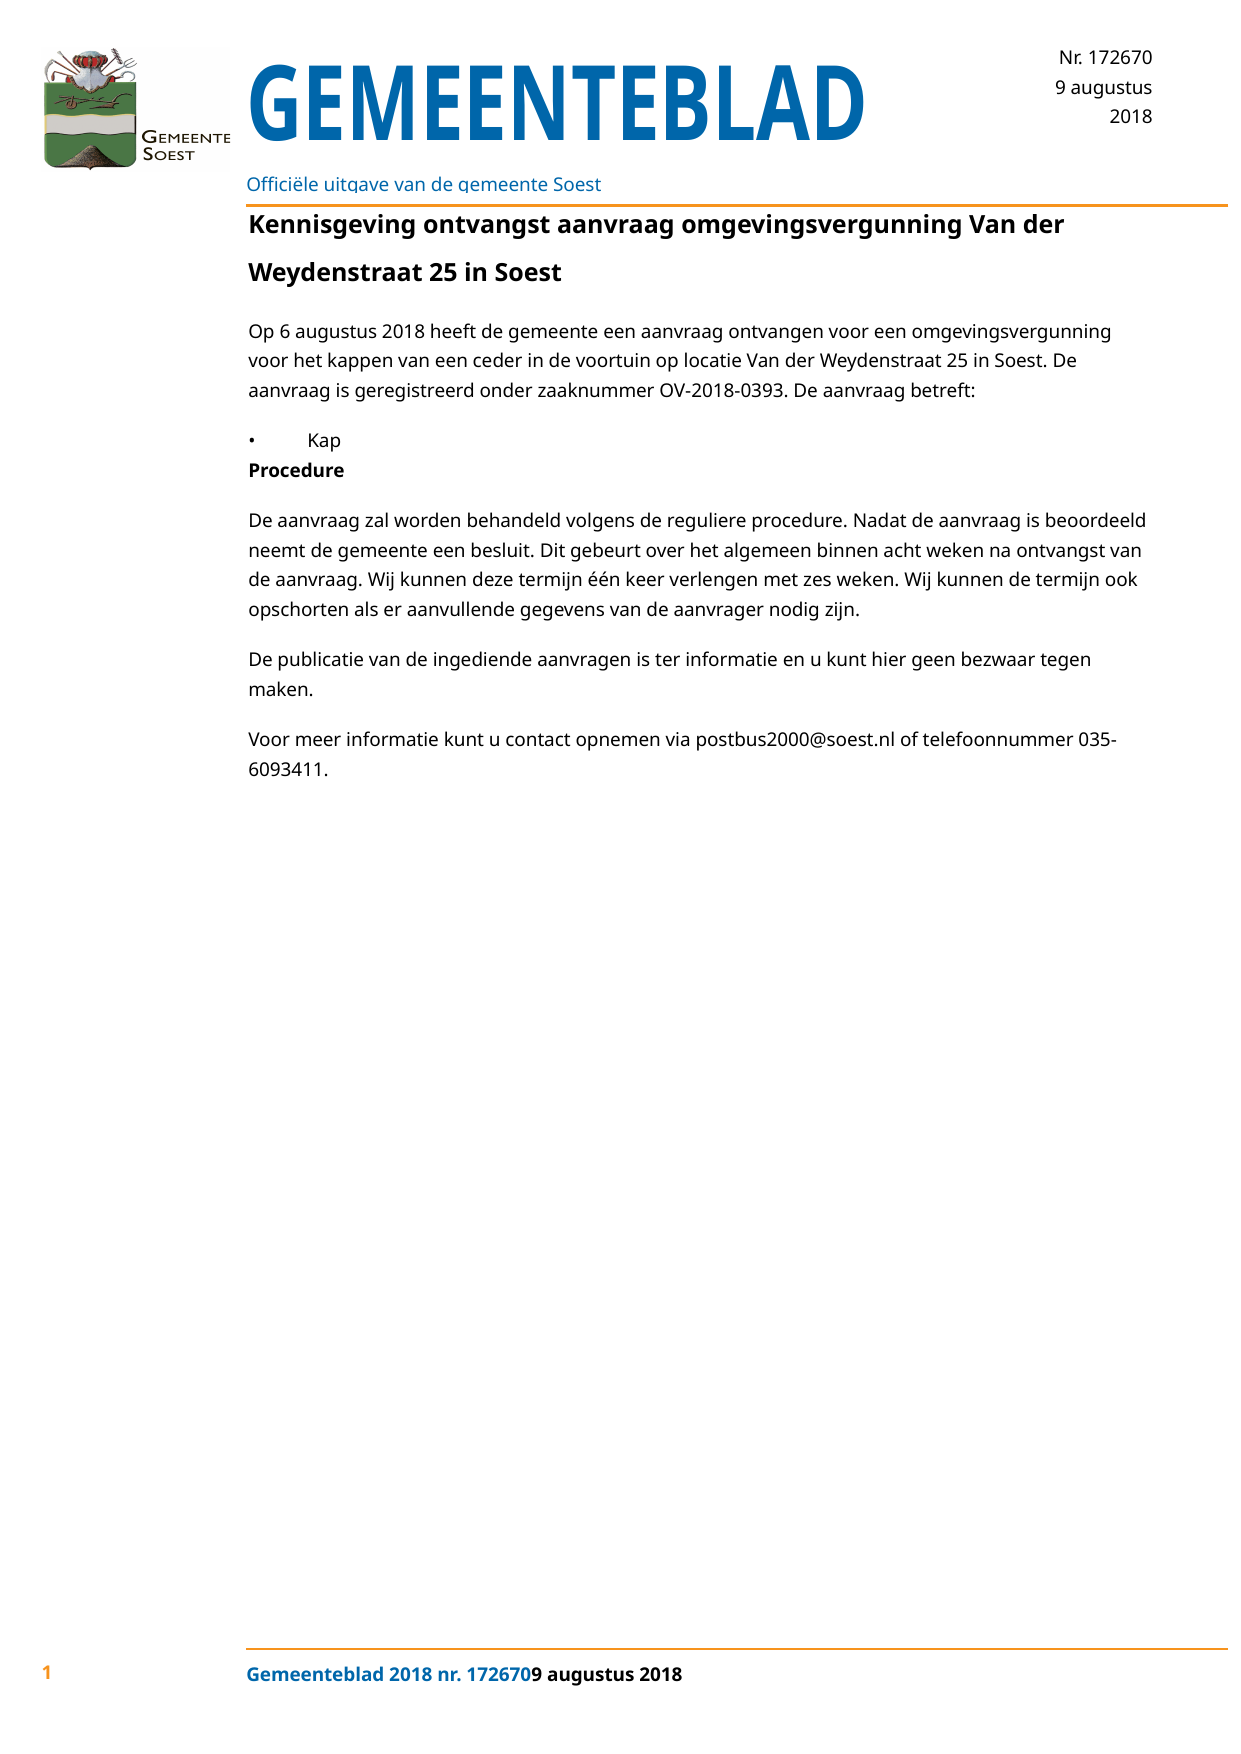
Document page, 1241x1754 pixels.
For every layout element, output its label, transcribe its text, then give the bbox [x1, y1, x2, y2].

text Kennisgeving ontvangst aanvraag omgevingsvergunning Van der Weydenstraat 25 in Soest [248, 207, 1152, 288]
text De aanvraag zal worden behandeld volgens de reguliere procedure. Nadat de aanvraag is beoordeeld neemt de gemeente een besluit. Dit gebeurt over het algemeen binnen acht weken na ontvangst van de aanvraag. Wij kunnen deze termijn één keer verlengen met zes weken. Wij kunnen de termijn ook opschorten als er aanvullende gegevens van de aanvrager nodig zijn. [248, 507, 1152, 622]
text Voor meer informatie kunt u contact opnemen via postbus2000@soest.nl of telefoonnummer 035-6093411. [248, 727, 1152, 782]
list Kap [248, 427, 1152, 453]
text De publicatie van de ingediende aanvragen is ter informatie en u kunt hier geen bezwaar tegen maken. [248, 647, 1152, 702]
picture [41, 47, 231, 172]
text Op 6 augustus 2018 heeft de gemeente een aanvraag ontvangen voor een omgevingsvergunning voor het kappen van een ceder in de voortuin op locatie Van der Weydenstraat 25 in Soest. De aanvraag is geregistreerd onder zaaknummer OV-2018-0393. De aanvraag betreft: [248, 318, 1152, 403]
text Procedure [248, 457, 1152, 483]
